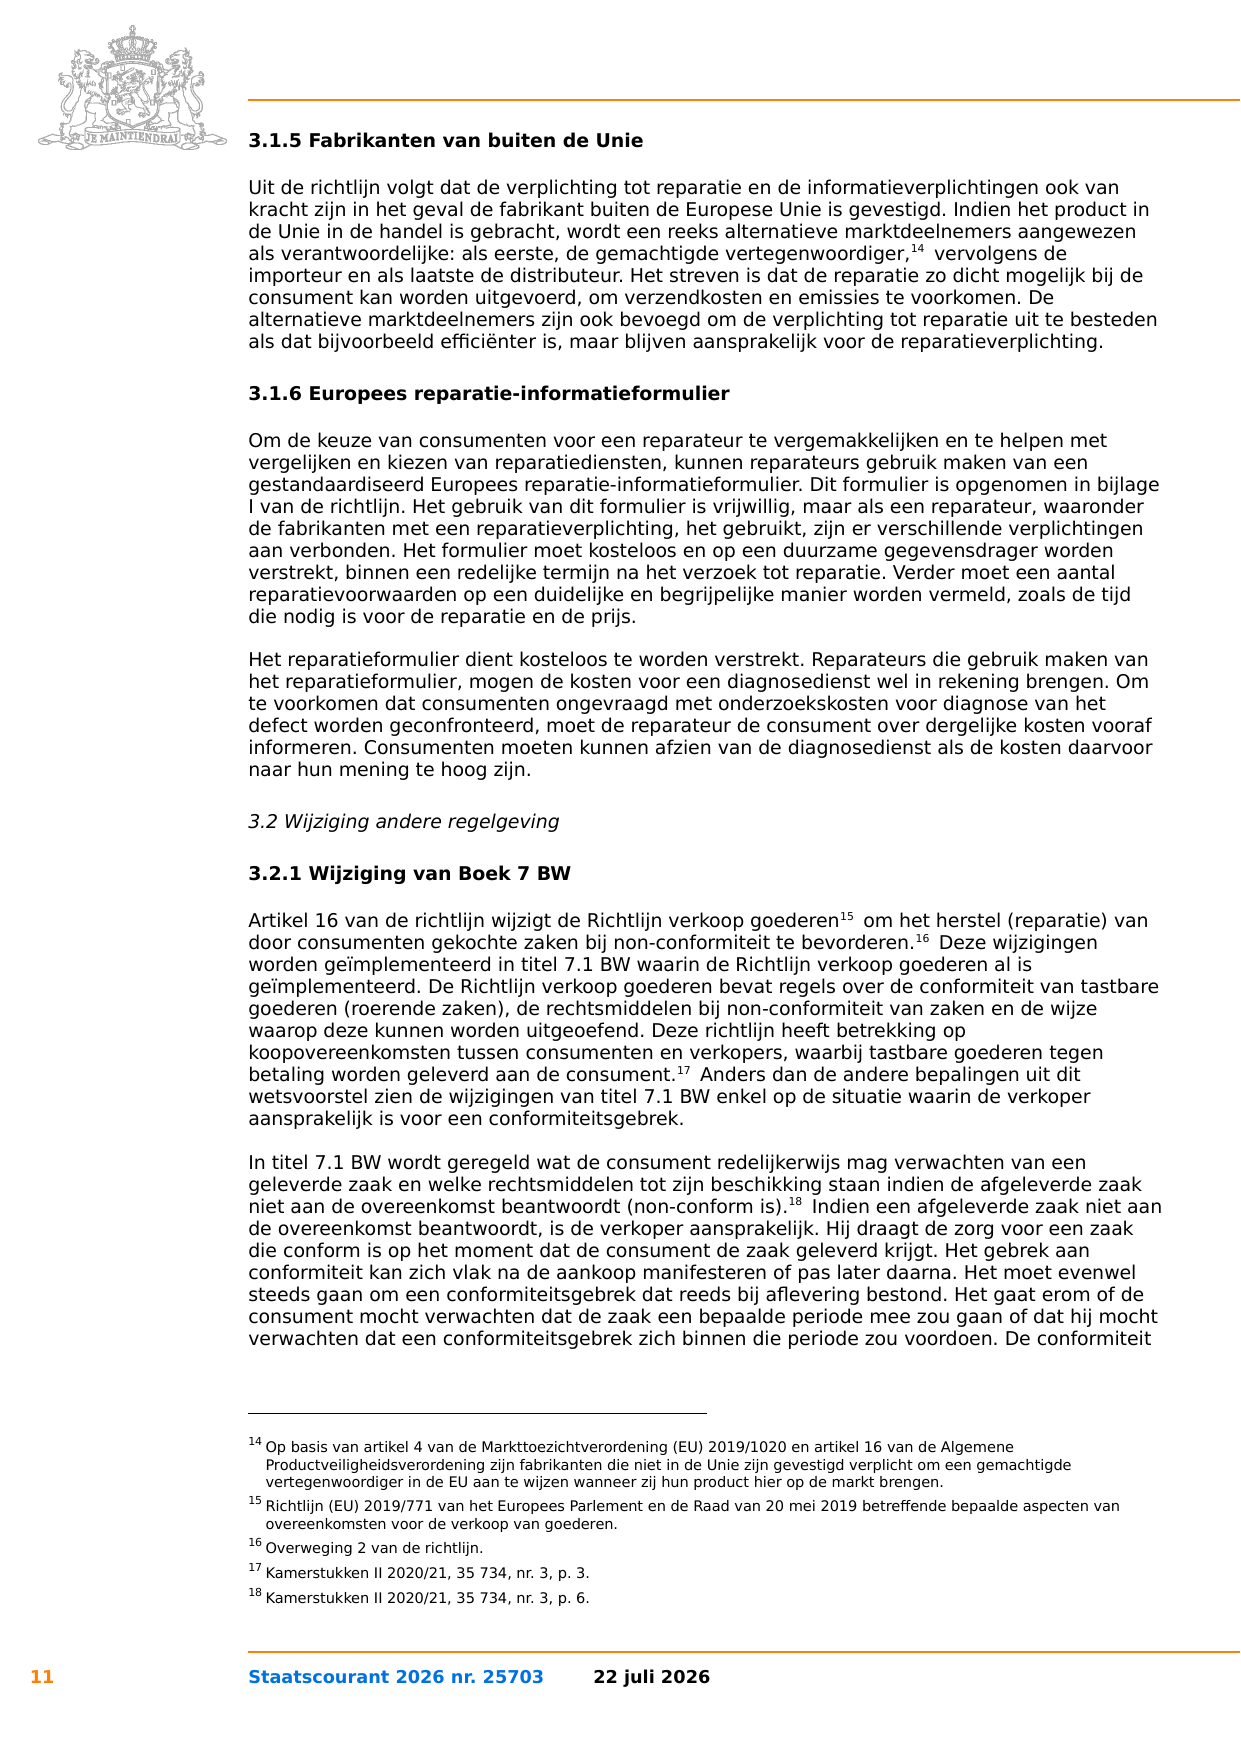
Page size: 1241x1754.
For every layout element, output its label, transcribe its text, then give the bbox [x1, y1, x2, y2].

text Kamerstukken II 2020/21, 35 734, nr. 3, p. 6. [248, 1586, 1163, 1608]
subtitle 3.1.6 Europees reparatie-informatieformulier [248, 383, 1163, 405]
text In titel 7.1 BW wordt geregeld wat de consument redelijkerwijs mag verwachten van een geleverde zaak en welke rechtsmiddelen tot zijn beschikking staan indien de afgeleverde zaak niet aan de overeenkomst beantwoordt (non-conform is). Indien een afgeleverde zaak niet aan de overeenkomst beantwoordt, is de verkoper aansprakelijk. Hij draagt de zorg voor een zaak die conform is op het moment dat de consument de zaak geleverd krijgt. Het gebrek aan conformiteit kan zich vlak na de aankoop manifesteren of pas later daarna. Het moet evenwel steeds gaan om een conformiteitsgebrek dat reeds bij aflevering bestond. Het gaat erom of de consument mocht verwachten dat de zaak een bepaalde periode mee zou gaan of dat hij mocht verwachten dat een conformiteitsgebrek zich binnen die periode zou voordoen. De conformiteit [248, 1152, 1163, 1350]
text Overweging 2 van de richtlijn. [248, 1536, 1163, 1558]
text Om de keuze van consumenten voor een reparateur te vergemakkelijken en te helpen met vergelijken en kiezen van reparatiediensten, kunnen reparateurs gebruik maken van een gestandaardiseerd Europees reparatie-informatieformulier. Dit formulier is opgenomen in bijlage I van de richtlijn. Het gebruik van dit formulier is vrijwillig, maar als een reparateur, waaronder de fabrikanten met een reparatieverplichting, het gebruikt, zijn er verschillende verplichtingen aan verbonden. Het formulier moet kosteloos en op een duurzame gegevensdrager worden verstrekt, binnen een redelijke termijn na het verzoek tot reparatie. Verder moet een aantal reparatievoorwaarden op een duidelijke en begrijpelijke manier worden vermeld, zoals de tijd die nodig is voor de reparatie en de prijs. [248, 430, 1163, 627]
text Op basis van artikel 4 van de Markttoezichtverordening (EU) 2019/1020 en artikel 16 van de Algemene Productveiligheidsverordening zijn fabrikanten die niet in de Unie zijn gevestigd verplicht om een gemachtigde vertegenwoordiger in de EU aan te wijzen wanneer zij hun product hier op de markt brengen. [248, 1435, 1163, 1491]
subtitle 3.1.5 Fabrikanten van buiten de Unie [248, 130, 1163, 152]
text Richtlijn (EU) 2019/771 van het Europees Parlement en de Raad van 20 mei 2019 betreffende bepaalde aspecten van overeenkomsten voor de verkoop van goederen. [248, 1494, 1163, 1533]
text Kamerstukken II 2020/21, 35 734, nr. 3, p. 3. [248, 1561, 1163, 1583]
subtitle 3.2.1 Wijziging van Boek 7 BW [248, 863, 1163, 885]
text Het reparatieformulier dient kosteloos te worden verstrekt. Reparateurs die gebruik maken van het reparatieformulier, mogen de kosten voor een diagnosedienst wel in rekening brengen. Om te voorkomen dat consumenten ongevraagd met onderzoekskosten voor diagnose van het defect worden geconfronteerd, moet de reparateur de consument over dergelijke kosten vooraf informeren. Consumenten moeten kunnen afzien van de diagnosedienst als de kosten daarvoor naar hun mening te hoog zijn. [248, 649, 1163, 781]
picture [38, 25, 227, 150]
text Artikel 16 van de richtlijn wijzigt de Richtlijn verkoop goederen om het herstel (reparatie) van door consumenten gekochte zaken bij non-conformiteit te bevorderen. Deze wijzigingen worden geïmplementeerd in titel 7.1 BW waarin de Richtlijn verkoop goederen al is geïmplementeerd. De Richtlijn verkoop goederen bevat regels over de conformiteit van tastbare goederen (roerende zaken), de rechtsmiddelen bij non-conformiteit van zaken en de wijze waarop deze kunnen worden uitgeoefend. Deze richtlijn heeft betrekking op koopovereenkomsten tussen consumenten en verkopers, waarbij tastbare goederen tegen betaling worden geleverd aan de consument. Anders dan de andere bepalingen uit dit wetsvoorstel zien de wijzigingen van titel 7.1 BW enkel op de situatie waarin de verkoper aansprakelijk is voor een conformiteitsgebrek. [248, 910, 1163, 1130]
subtitle 3.2 Wijziging andere regelgeving [248, 811, 1163, 833]
text Uit de richtlijn volgt dat de verplichting tot reparatie en de informatieverplichtingen ook van kracht zijn in het geval de fabrikant buiten de Europese Unie is gevestigd. Indien het product in de Unie in de handel is gebracht, wordt een reeks alternatieve marktdeelnemers aangewezen als verantwoordelijke: als eerste, de gemachtigde vertegenwoordiger, vervolgens de importeur en als laatste de distributeur. Het streven is dat de reparatie zo dicht mogelijk bij de consument kan worden uitgevoerd, om verzendkosten en emissies te voorkomen. De alternatieve marktdeelnemers zijn ook bevoegd om de verplichting tot reparatie uit te besteden als dat bijvoorbeeld efficiënter is, maar blijven aansprakelijk voor de reparatieverplichting. [248, 177, 1163, 353]
